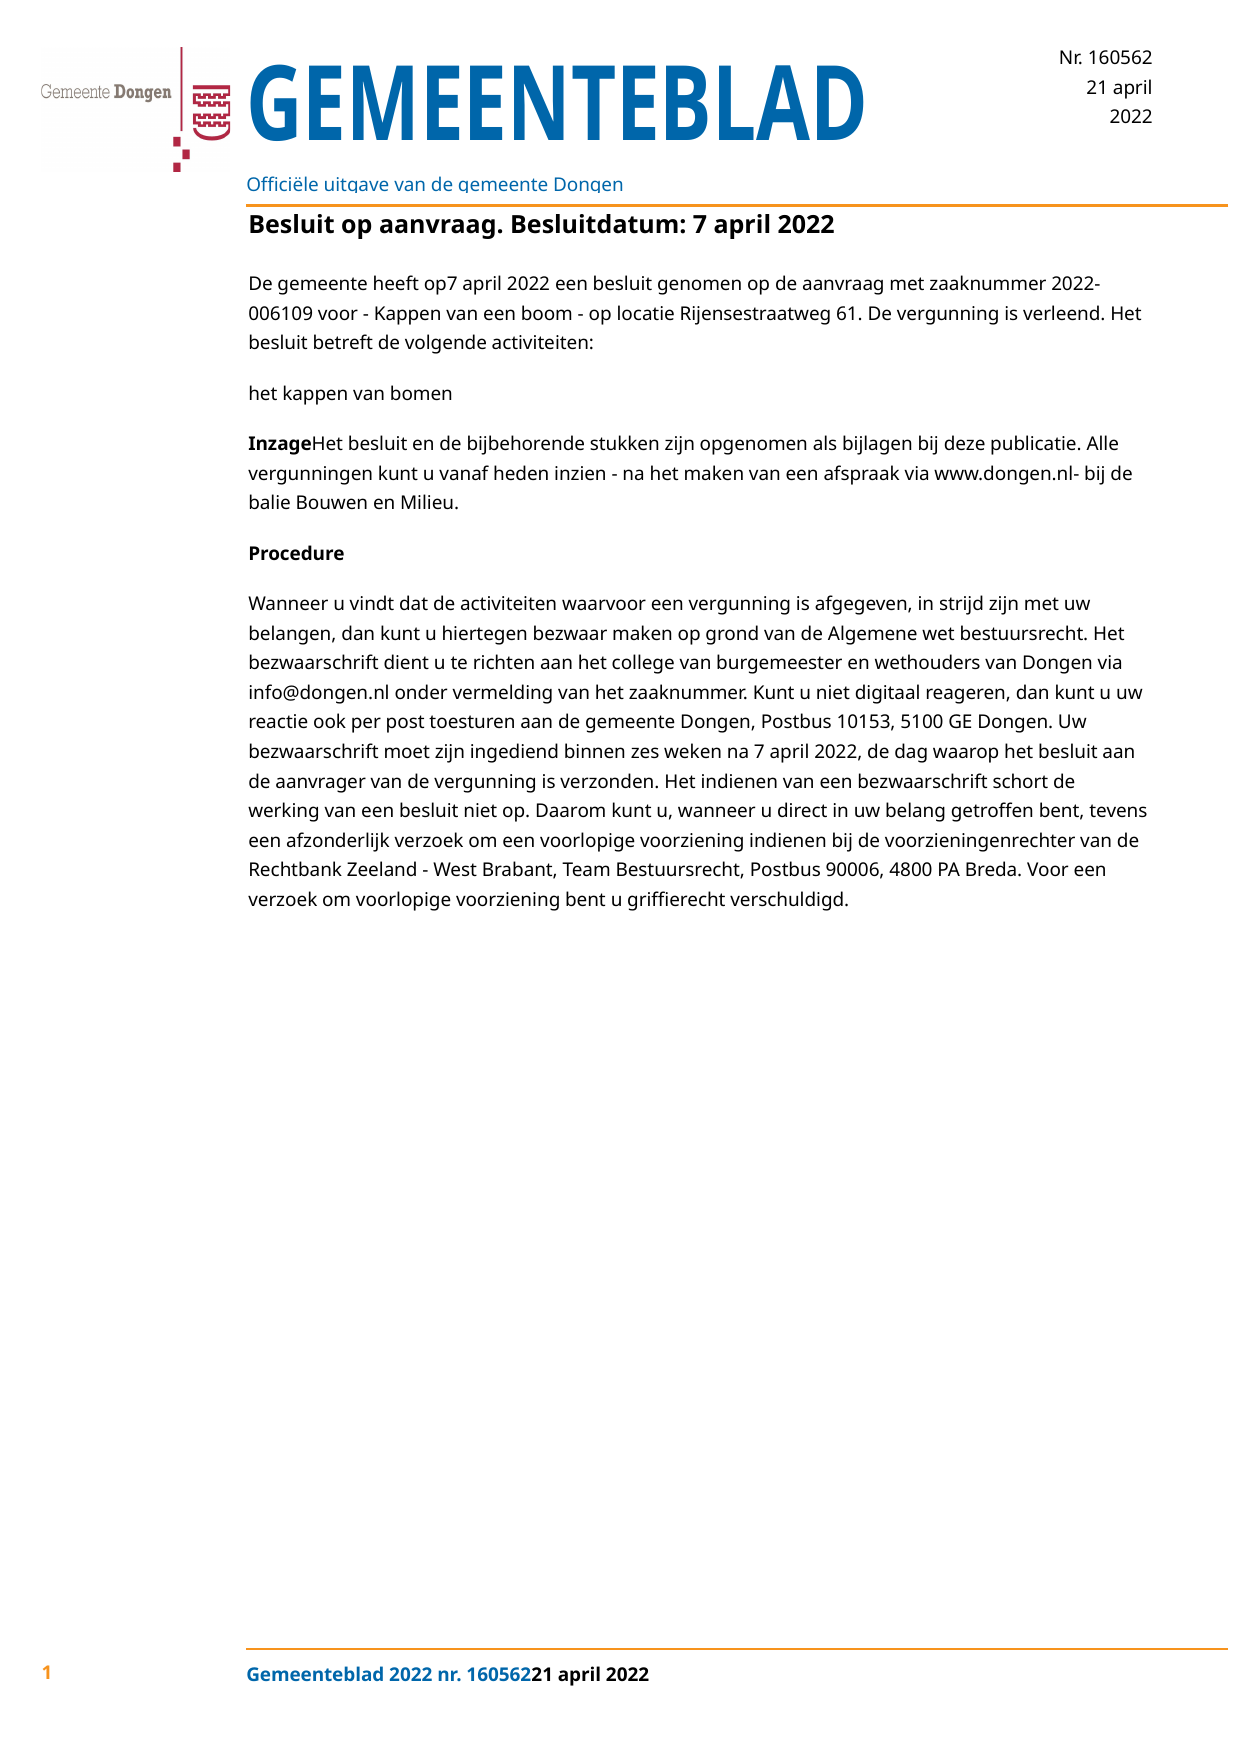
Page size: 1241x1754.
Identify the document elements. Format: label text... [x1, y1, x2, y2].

picture [41, 47, 231, 172]
text Procedure [248, 540, 1152, 566]
text Besluit op aanvraag. Besluitdatum: 7 april 2022 [248, 207, 1152, 241]
text InzageHet besluit en de bijbehorende stukken zijn opgenomen als bijlagen bij deze publicatie. Alle vergunningen kunt u vanaf heden inzien - na het maken van een afspraak via www.dongen.nl- bij de balie Bouwen en Milieu. [248, 430, 1152, 515]
text Wanneer u vindt dat de activiteiten waarvoor een vergunning is afgegeven, in strijd zijn met uw belangen, dan kunt u hiertegen bezwaar maken op grond van de Algemene wet bestuursrecht. Het bezwaarschrift dient u te richten aan het college van burgemeester en wethouders van Dongen via info@dongen.nl onder vermelding van het zaaknummer. Kunt u niet digitaal reageren, dan kunt u uw reactie ook per post toesturen aan de gemeente Dongen, Postbus 10153, 5100 GE Dongen. Uw bezwaarschrift moet zijn ingediend binnen zes weken na 7 april 2022, de dag waarop het besluit aan de aanvrager van de vergunning is verzonden. Het indienen van een bezwaarschrift schort de werking van een besluit niet op. Daarom kunt u, wanneer u direct in uw belang getroffen bent, tevens een afzonderlijk verzoek om een voorlopige voorziening indienen bij de voorzieningenrechter van de Rechtbank Zeeland - West Brabant, Team Bestuursrecht, Postbus 90006, 4800 PA Breda. Voor een verzoek om voorlopige voorziening bent u griffierecht verschuldigd. [248, 590, 1152, 912]
text De gemeente heeft op7 april 2022 een besluit genomen op de aanvraag met zaaknummer 2022-006109 voor - Kappen van een boom - op locatie Rijensestraatweg 61. De vergunning is verleend. Het besluit betreft de volgende activiteiten: [248, 270, 1152, 355]
text het kappen van bomen [248, 380, 1152, 406]
